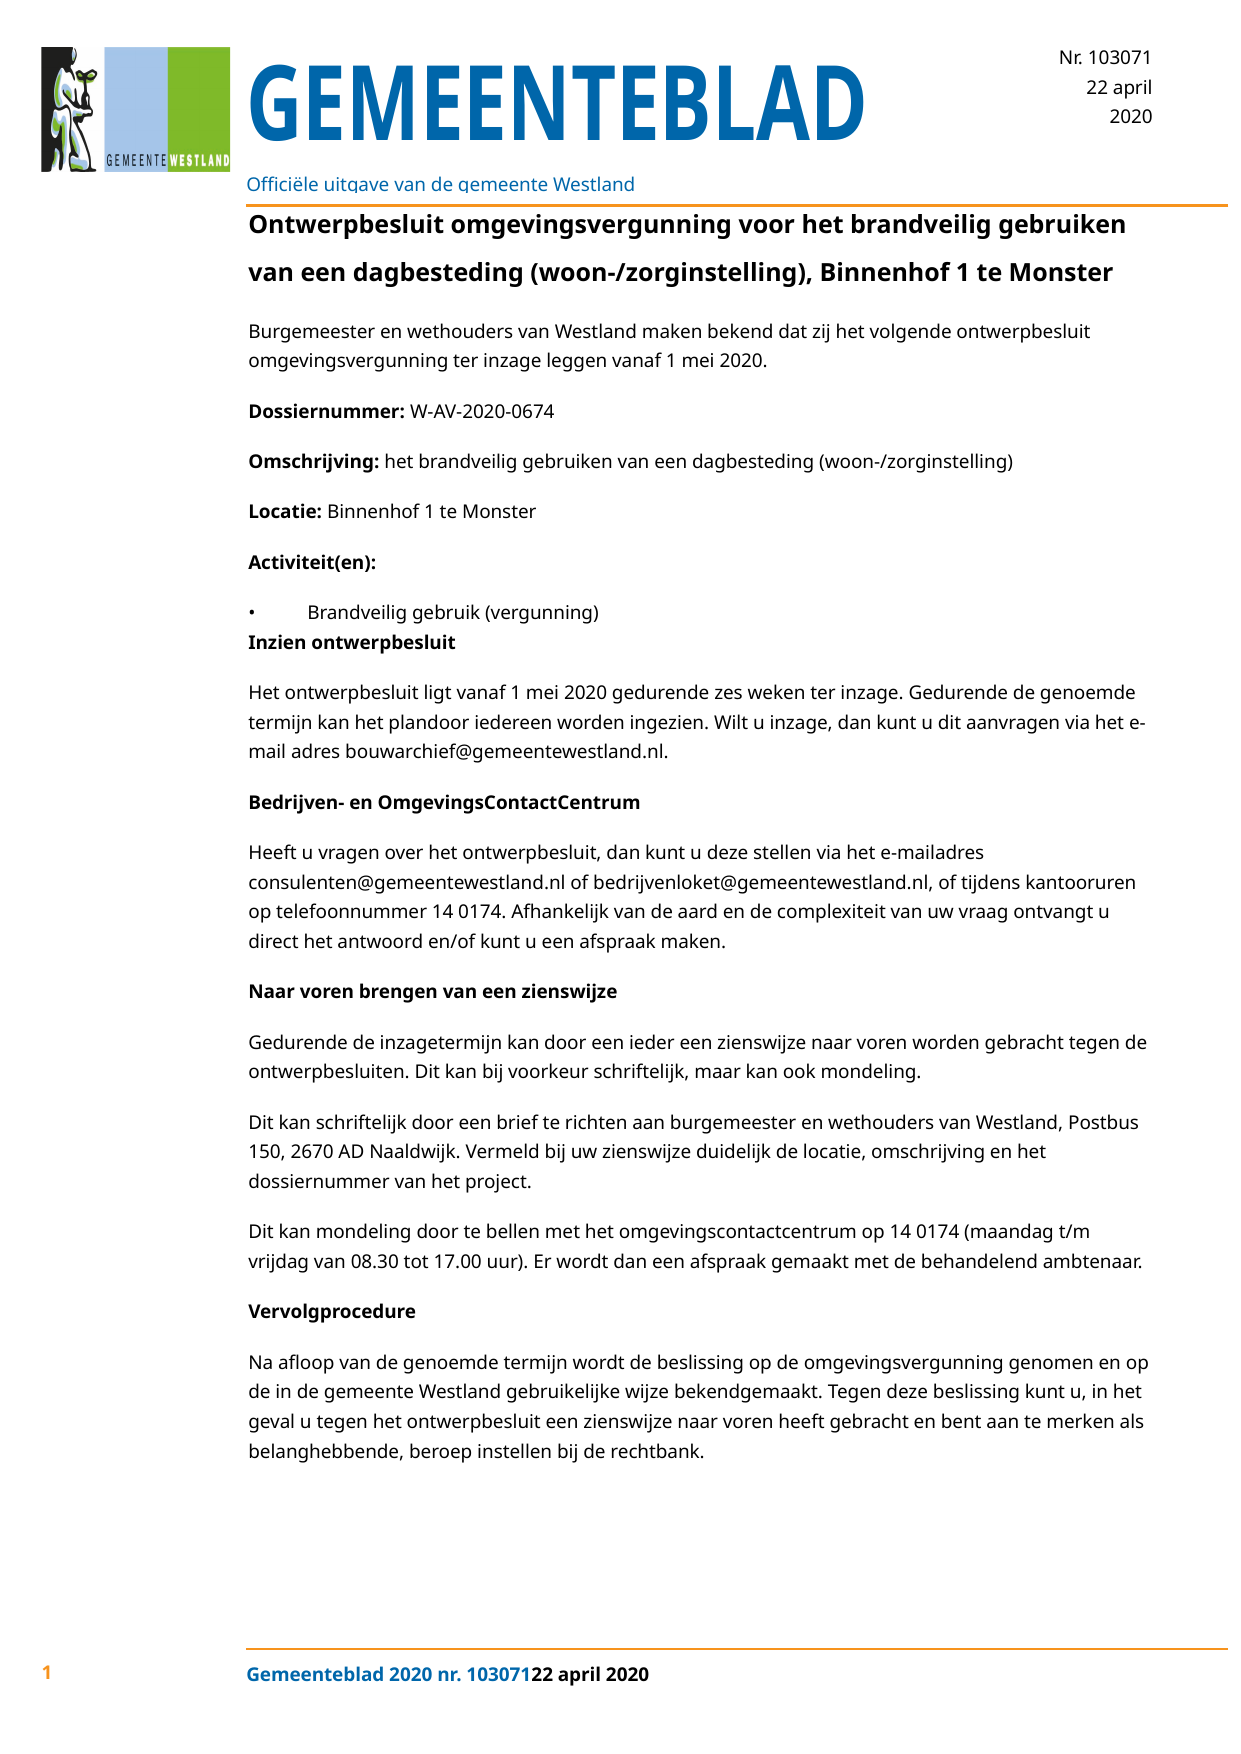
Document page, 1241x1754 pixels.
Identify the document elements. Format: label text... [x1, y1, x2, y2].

text Bedrijven- en OmgevingsContactCentrum [248, 789, 1152, 815]
text Inzien ontwerpbesluit [248, 629, 1152, 655]
text Ontwerpbesluit omgevingsvergunning voor het brandveilig gebruiken van een dagbesteding (woon-/zorginstelling), Binnenhof 1 te Monster [248, 207, 1152, 288]
text Na afloop van de genoemde termijn wordt de beslissing op de omgevingsvergunning genomen en op de in de gemeente Westland gebruikelijke wijze bekendgemaakt. Tegen deze beslissing kunt u, in het geval u tegen het ontwerpbesluit een zienswijze naar voren heeft gebracht en bent aan te merken als belanghebbende, beroep instellen bij de rechtbank. [248, 1349, 1152, 1464]
text Vervolgprocedure [248, 1299, 1152, 1324]
text Dossiernummer: W-AV-2020-0674 [248, 398, 1152, 424]
text Dit kan schriftelijk door een brief te richten aan burgemeester en wethouders van Westland, Postbus 150, 2670 AD Naaldwijk. Vermeld bij uw zienswijze duidelijk de locatie, omschrijving en het dossiernummer van het project. [248, 1109, 1152, 1194]
text Naar voren brengen van een zienswijze [248, 979, 1152, 1004]
text Locatie: Binnenhof 1 te Monster [248, 499, 1152, 524]
text Gedurende de inzagetermijn kan door een ieder een zienswijze naar voren worden gebracht tegen de ontwerpbesluiten. Dit kan bij voorkeur schriftelijk, maar kan ook mondeling. [248, 1029, 1152, 1084]
text Heeft u vragen over het ontwerpbesluit, dan kunt u deze stellen via het e-mailadres consulenten@gemeentewestland.nl of bedrijvenloket@gemeentewestland.nl, of tijdens kantooruren op telefoonnummer 14 0174. Afhankelijk van de aard en de complexiteit van uw vraag ontvangt u direct het antwoord en/of kunt u een afspraak maken. [248, 839, 1152, 954]
list Brandveilig gebruik (vergunning) [248, 599, 1152, 625]
text Het ontwerpbesluit ligt vanaf 1 mei 2020 gedurende zes weken ter inzage. Gedurende de genoemde termijn kan het plandoor iedereen worden ingezien. Wilt u inzage, dan kunt u dit aanvragen via het e-mail adres bouwarchief@gemeentewestland.nl. [248, 679, 1152, 764]
text Omschrijving: het brandveilig gebruiken van een dagbesteding (woon-/zorginstelling) [248, 448, 1152, 474]
text Activiteit(en): [248, 549, 1152, 575]
picture [41, 47, 231, 172]
text Burgemeester en wethouders van Westland maken bekend dat zij het volgende ontwerpbesluit omgevingsvergunning ter inzage leggen vanaf 1 mei 2020. [248, 318, 1152, 373]
text Dit kan mondeling door te bellen met het omgevingscontactcentrum op 14 0174 (maandag t/m vrijdag van 08.30 tot 17.00 uur). Er wordt dan een afspraak gemaakt met de behandelend ambtenaar. [248, 1219, 1152, 1274]
